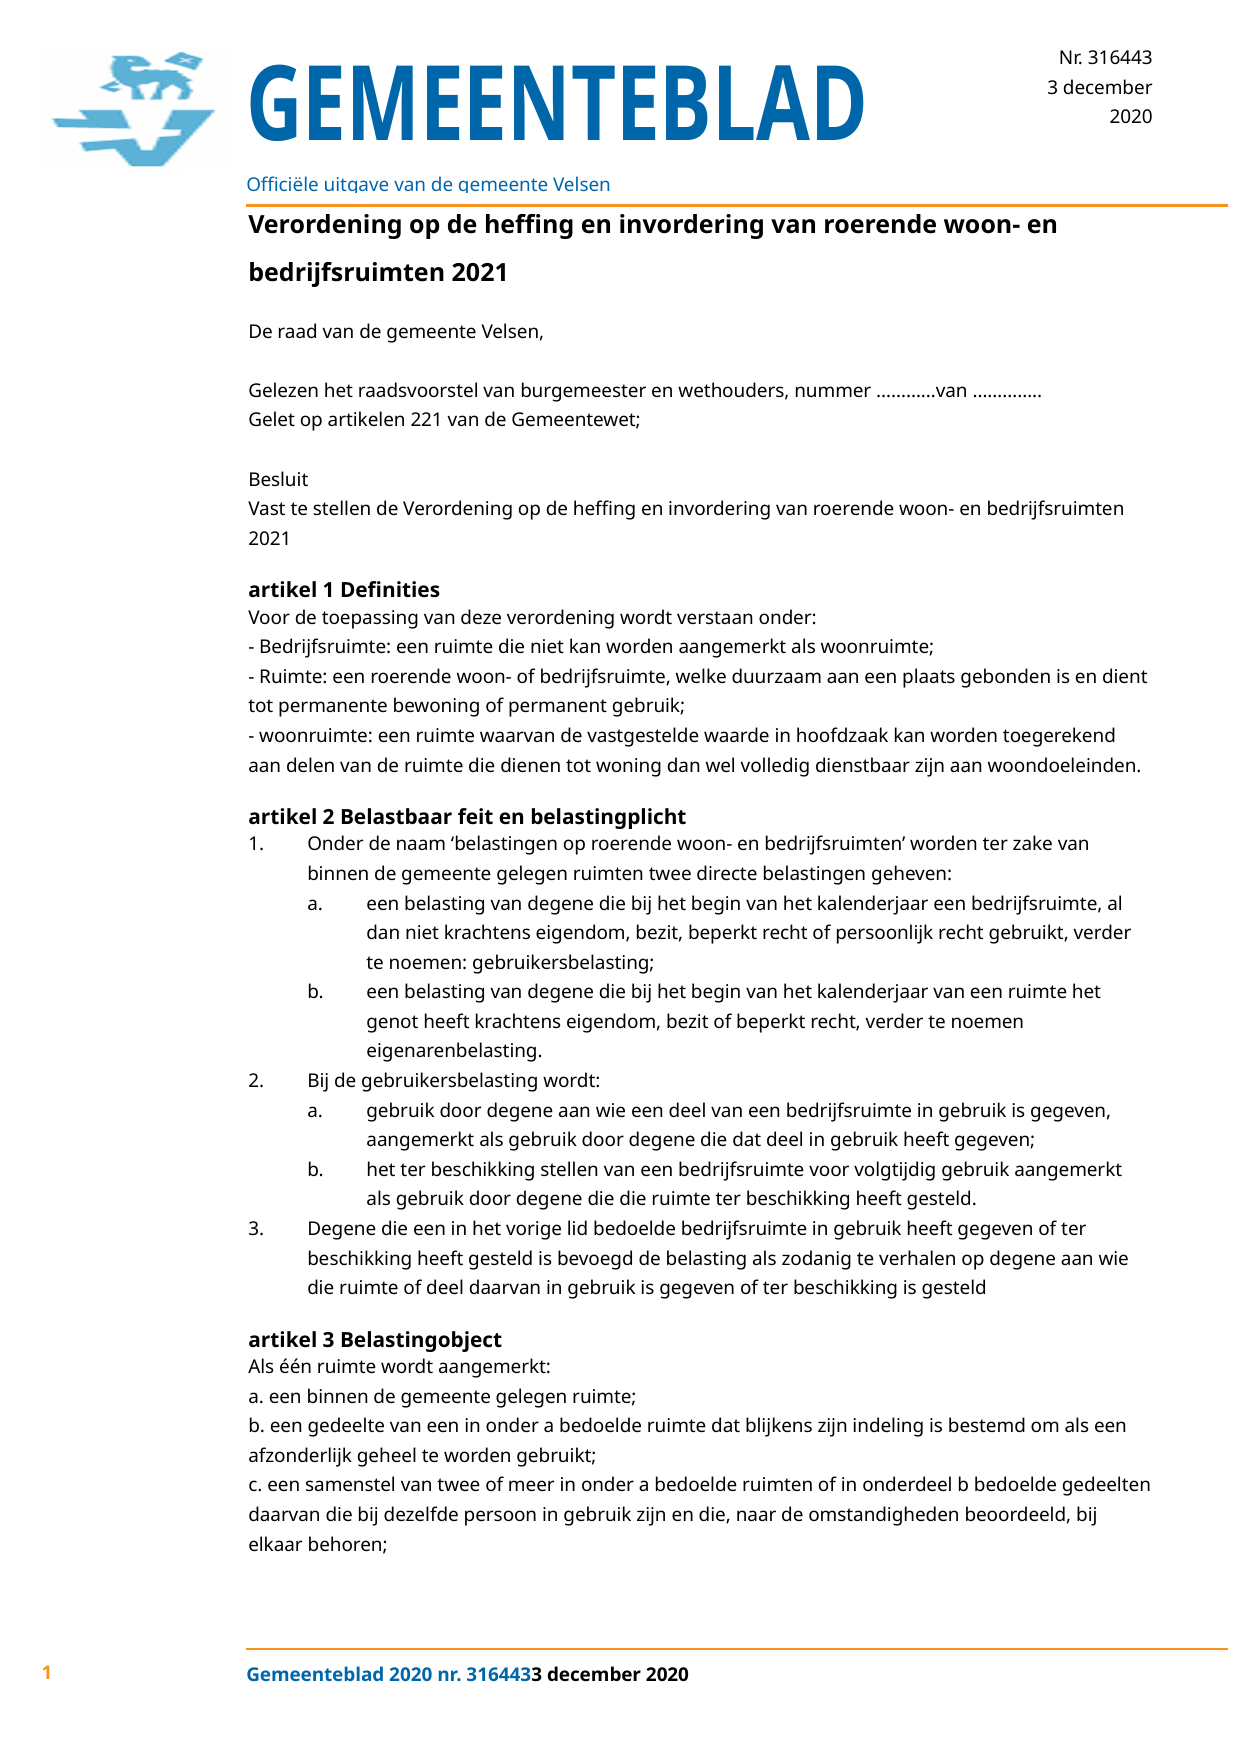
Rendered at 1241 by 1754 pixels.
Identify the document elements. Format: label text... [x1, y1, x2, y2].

text Vast te stellen de Verordening op de heffing en invordering van roerende woon- en bedrijfsruimten 2021 [248, 495, 1152, 551]
text - woonruimte: een ruimte waarvan de vastgestelde waarde in hoofdzaak kan worden toegerekend aan delen van de ruimte die dienen tot woning dan wel volledig dienstbaar zijn aan woondoeleinden. [248, 722, 1152, 777]
list Degene die een in het vorige lid bedoelde bedrijfsruimte in gebruik heeft gegeven of ter beschikking heeft gesteld is bevoegd de belasting als zodanig te verhalen op degene aan wie die ruimte of deel daarvan in gebruik is gegeven of ter beschikking is gesteld [248, 1215, 1152, 1300]
text Als één ruimte wordt aangemerkt: [248, 1353, 1152, 1379]
text c. een samenstel van twee of meer in onder a bedoelde ruimten of in onderdeel b bedoelde gedeelten daarvan die bij dezelfde persoon in gebruik zijn en die, naar de omstandigheden beoordeeld, bij elkaar behoren; [248, 1472, 1152, 1556]
text artikel 2 Belastbaar feit en belastingplicht [248, 802, 1152, 831]
text b. een gedeelte van een in onder a bedoelde ruimte dat blijkens zijn indeling is bestemd om als een afzonderlijk geheel te worden gebruikt; [248, 1412, 1152, 1468]
list Bij de gebruikersbelasting wordt: [248, 1067, 1152, 1093]
text - Bedrijfsruimte: een ruimte die niet kan worden aangemerkt als woonruimte; [248, 633, 1152, 659]
text - Ruimte: een roerende woon- of bedrijfsruimte, welke duurzaam aan een plaats gebonden is en dient tot permanente bewoning of permanent gebruik; [248, 663, 1152, 718]
text Voor de toepassing van deze verordening wordt verstaan onder: [248, 604, 1152, 629]
list gebruik door degene aan wie een deel van een bedrijfsruimte in gebruik is gegeven, aangemerkt als gebruik door degene die dat deel in gebruik heeft gegeven; [307, 1097, 1152, 1152]
text artikel 1 Definities [248, 575, 1152, 604]
text artikel 3 Belastingobject [248, 1325, 1152, 1353]
list een belasting van degene die bij het begin van het kalenderjaar een bedrijfsruimte, al dan niet krachtens eigendom, bezit, beperkt recht of persoonlijk recht gebruikt, verder te noemen: gebruikersbelasting; [307, 890, 1152, 975]
text De raad van de gemeente Velsen, [248, 318, 1152, 344]
text Besluit [248, 466, 1152, 492]
list Onder de naam ‘belastingen op roerende woon- en bedrijfsruimten’ worden ter zake van binnen de gemeente gelegen ruimten twee directe belastingen geheven: [248, 831, 1152, 886]
text Verordening op de heffing en invordering van roerende woon- en bedrijfsruimten 2021 [248, 207, 1152, 288]
text a. een binnen de gemeente gelegen ruimte; [248, 1383, 1152, 1408]
text Gelezen het raadsvoorstel van burgemeester en wethouders, nummer …………van ………….. [248, 377, 1152, 403]
picture [41, 47, 231, 172]
list het ter beschikking stellen van een bedrijfsruimte voor volgtijdig gebruik aangemerkt als gebruik door degene die die ruimte ter beschikking heeft gesteld. [307, 1156, 1152, 1211]
text Gelet op artikelen 221 van de Gemeentewet; [248, 407, 1152, 432]
list een belasting van degene die bij het begin van het kalenderjaar van een ruimte het genot heeft krachtens eigendom, bezit of beperkt recht, verder te noemen eigenarenbelasting. [307, 978, 1152, 1063]
